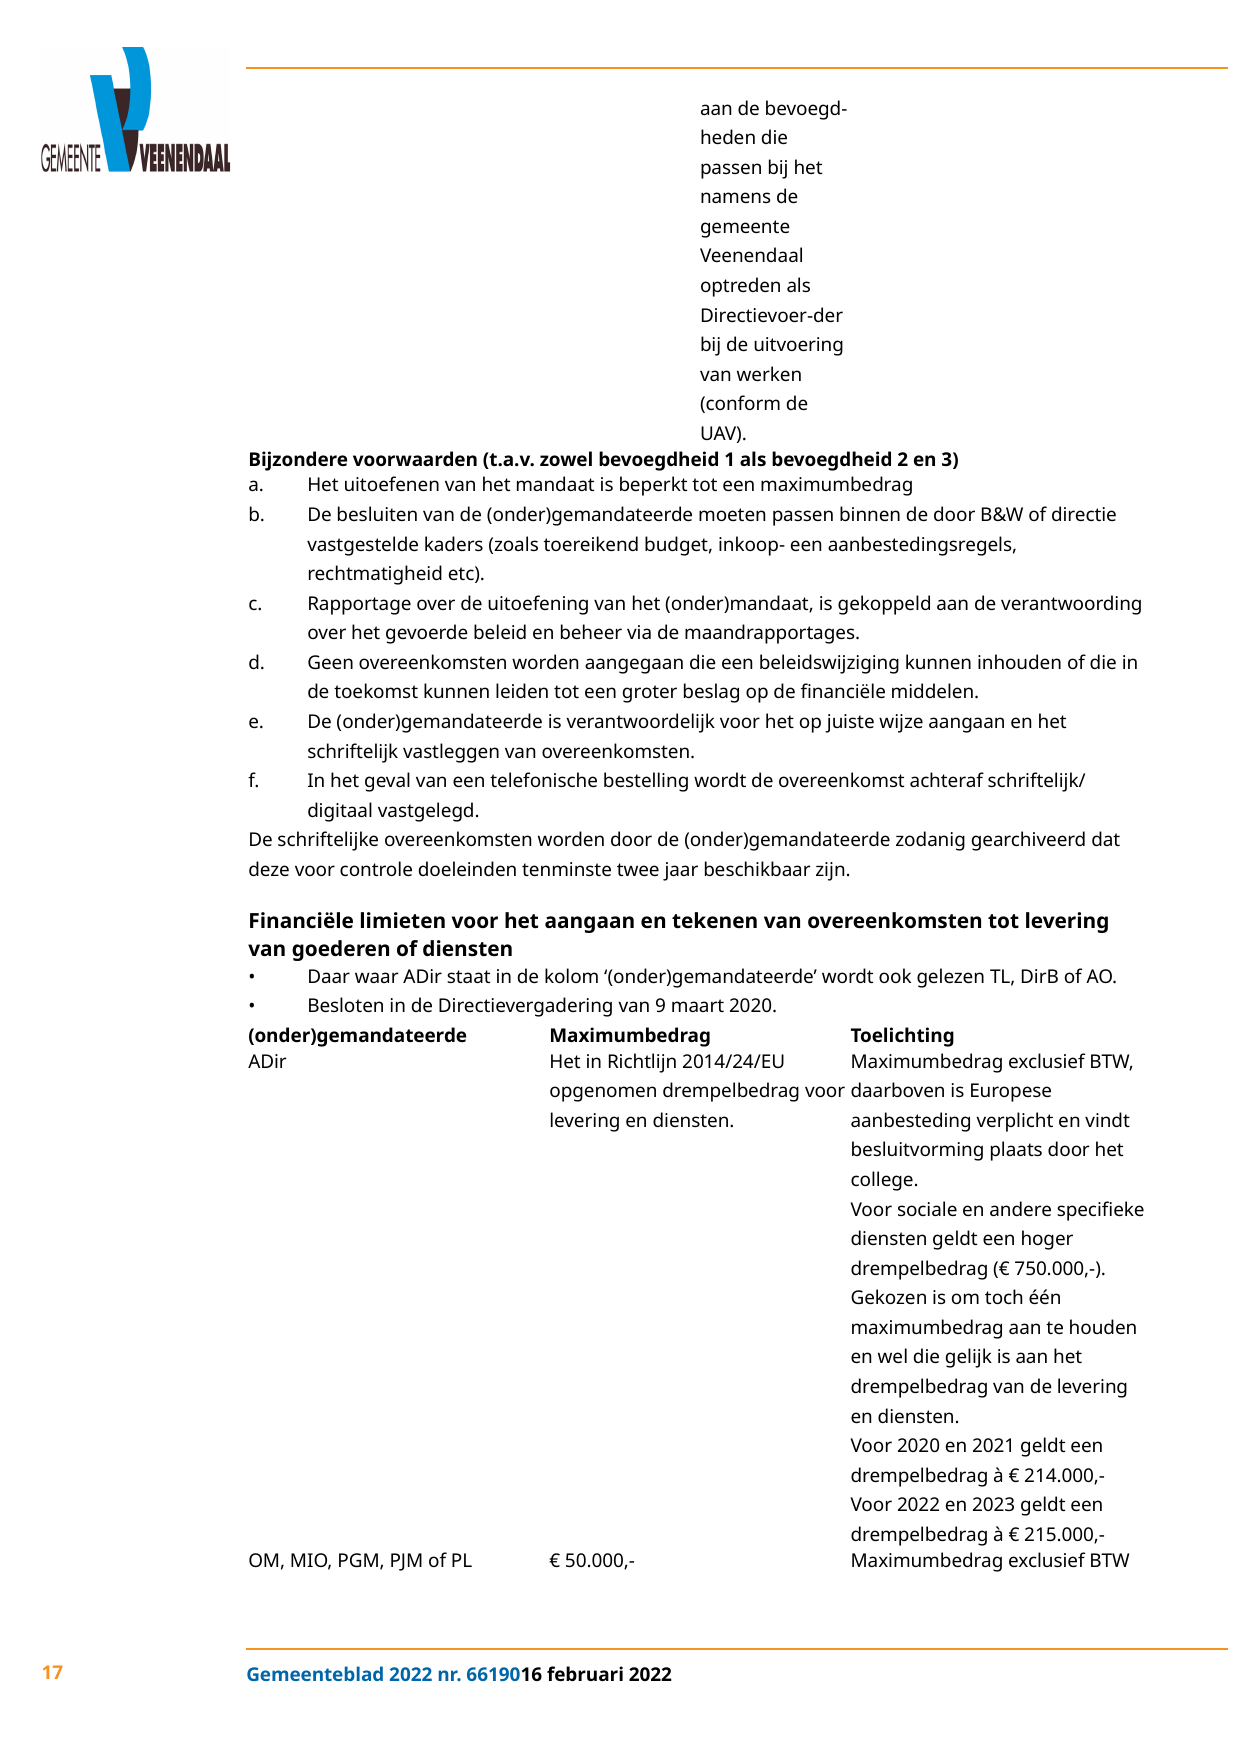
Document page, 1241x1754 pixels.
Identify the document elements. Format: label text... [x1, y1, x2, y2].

table_cell Maximumbedrag exclusief BTW, daarboven is Europese aanbesteding verplicht en vindt besluitvorming plaats door het college. Voor sociale en andere specifieke diensten geldt een hoger drempelbedrag (€ 750.000,-). Gekozen is om toch één maximumbedrag aan te houden en wel die gelijk is aan het drempelbedrag van de levering en diensten. Voor 2020 en 2021 geldt een drempelbedrag à € 214.000,- Voor 2022 en 2023 geldt een drempelbedrag à € 215.000,- [850, 1048, 1152, 1547]
text Financiële limieten voor het aangaan en tekenen van overeenkomsten tot levering van goederen of diensten [248, 906, 1152, 963]
list Daar waar ADir staat in de kolom ‘(onder)gemandateerde’ wordt ook gelezen TL, DirB of AO. [248, 963, 1152, 989]
table_cell Bijzondere voorwaarden (t.a.v. zowel bevoegdheid 1 als bevoegdheid 2 en 3) [248, 446, 1152, 472]
table_cell OM, MIO, PGM, PJM of PL [248, 1547, 549, 1573]
table_cell [248, 95, 398, 446]
table_header Toelichting [850, 1022, 1152, 1048]
table_cell Het in Richtlijn 2014/24/EU opgenomen drempelbedrag voor levering en diensten. [549, 1048, 850, 1547]
list Besloten in de Directievergadering van 9 maart 2020. [248, 992, 1152, 1018]
table_cell [399, 95, 549, 446]
table_cell [549, 95, 700, 446]
picture [41, 47, 130, 172]
table_cell aan de bevoegd-heden die passen bij het namens de gemeente Veenendaal optreden als Directievoer-der bij de uitvoering van werken (conform de UAV). [700, 95, 850, 446]
table_header (onder)gemandateerde [248, 1022, 549, 1048]
table_cell Het uitoefenen van het mandaat is beperkt tot een maximumbedrag De besluiten van de (onder)gemandateerde moeten passen binnen de door B&W of directie vastgestelde kaders (zoals toereikend budget, inkoop- een aanbestedingsregels, rechtmatigheid etc). Rapportage over de uitoefening van het (onder)mandaat, is gekoppeld aan de verantwoording over het gevoerde beleid en beheer via de maandrapportages. Geen overeenkomsten worden aangegaan die een beleidswijziging kunnen inhouden of die in de toekomst kunnen leiden tot een groter beslag op de financiële middelen. De (onder)gemandateerde is verantwoordelijk voor het op juiste wijze aangaan en het schriftelijk vastleggen van overeenkomsten. In het geval van een telefonische bestelling wordt de overeenkomst achteraf schriftelijk/ digitaal vastgelegd. De schriftelijke overeenkomsten worden door de (onder)gemandateerde zodanig gearchiveerd dat deze voor controle doeleinden tenminste twee jaar beschikbaar zijn. [248, 472, 1152, 882]
table_cell [1001, 95, 1152, 446]
table_cell Maximumbedrag exclusief BTW [850, 1547, 1152, 1573]
table_cell ADir [248, 1048, 549, 1547]
table_cell [850, 95, 1001, 446]
picture [123, 47, 231, 172]
table_cell € 50.000,- [549, 1547, 850, 1573]
table_header Maximumbedrag [549, 1022, 850, 1048]
